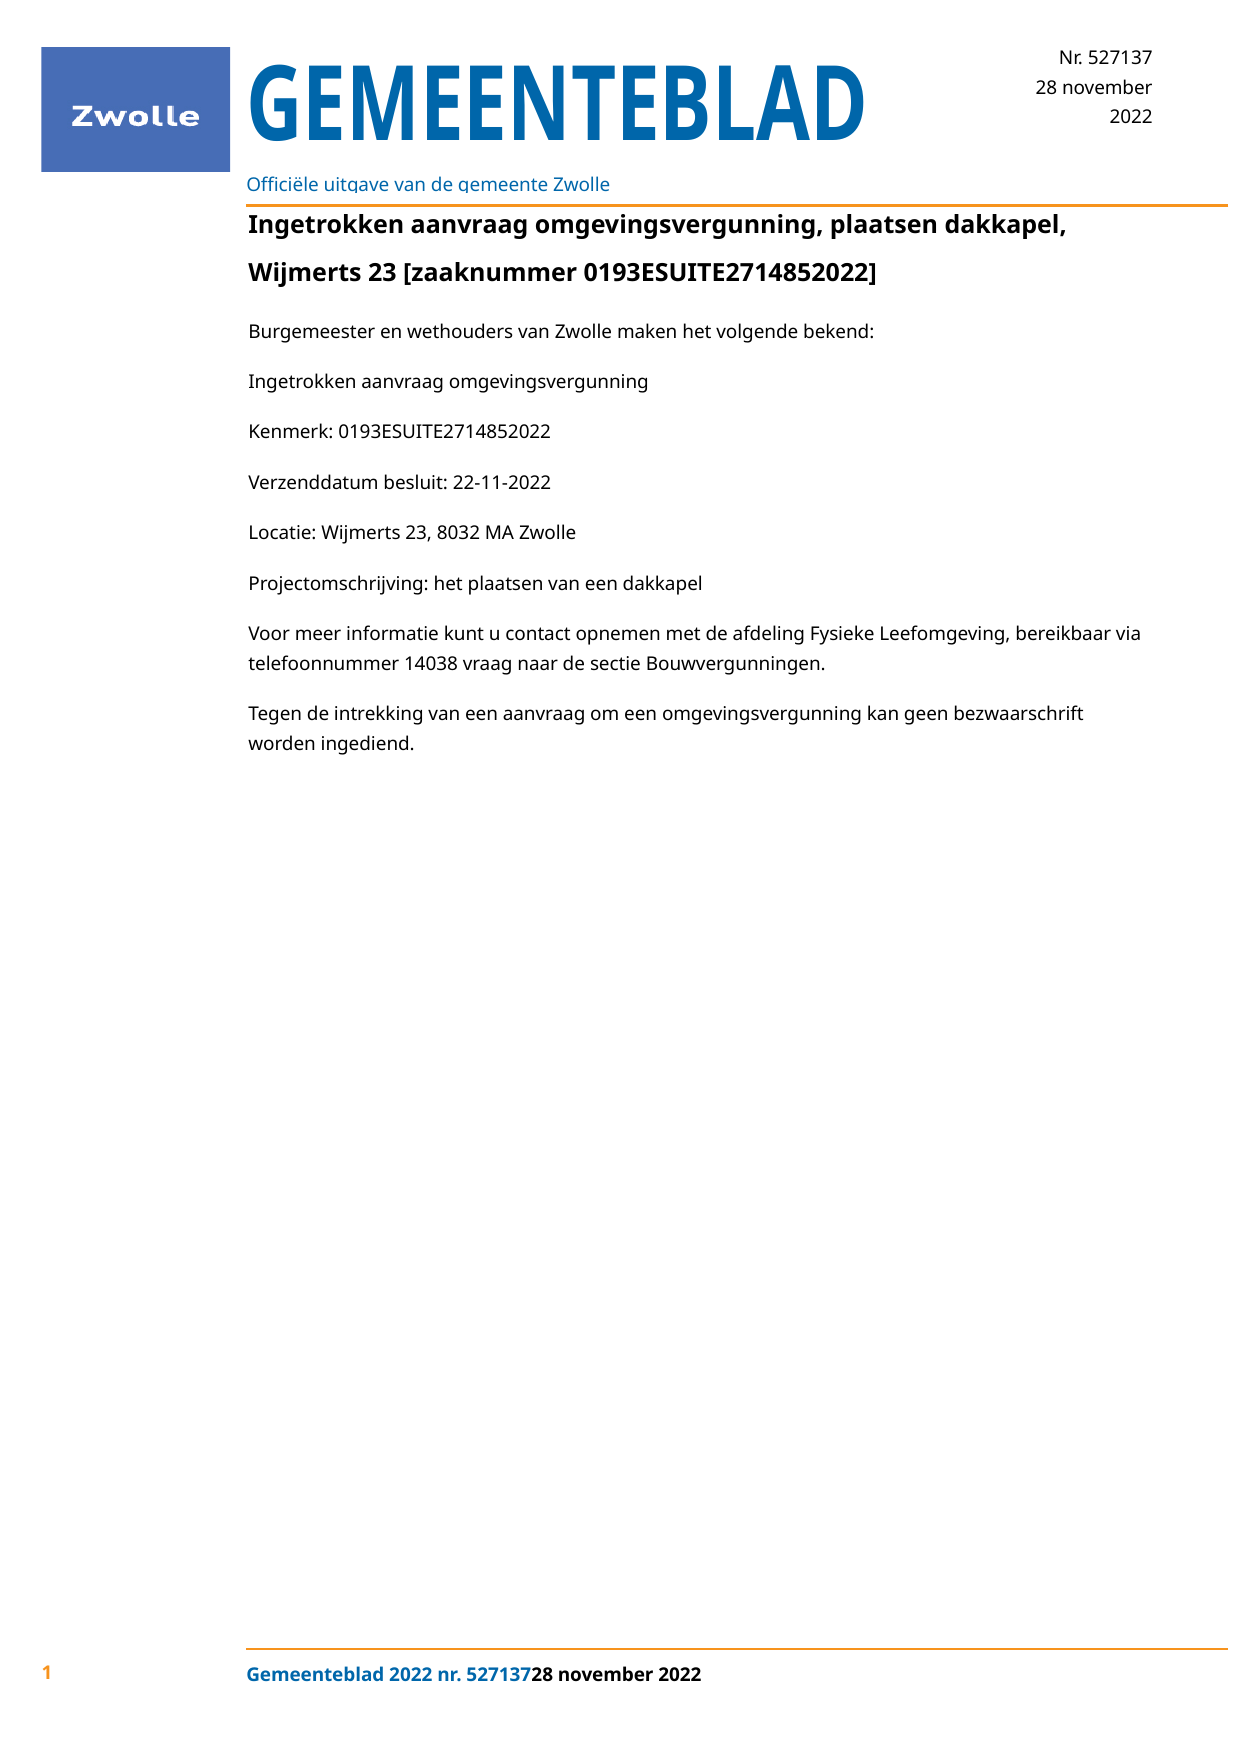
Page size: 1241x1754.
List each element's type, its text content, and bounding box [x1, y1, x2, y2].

text Tegen de intrekking van een aanvraag om een omgevingsvergunning kan geen bezwaarschrift worden ingediend. [248, 700, 1152, 756]
text Ingetrokken aanvraag omgevingsvergunning, plaatsen dakkapel, Wijmerts 23 [zaaknummer 0193ESUITE2714852022] [248, 207, 1152, 288]
text Projectomschrijving: het plaatsen van een dakkapel [248, 570, 1152, 596]
text Burgemeester en wethouders van Zwolle maken het volgende bekend: [248, 318, 1152, 344]
text Kenmerk: 0193ESUITE2714852022 [248, 419, 1152, 444]
picture [41, 47, 231, 172]
text Voor meer informatie kunt u contact opnemen met de afdeling Fysieke Leefomgeving, bereikbaar via telefoonnummer 14038 vraag naar de sectie Bouwvergunningen. [248, 620, 1152, 676]
text Ingetrokken aanvraag omgevingsvergunning [248, 368, 1152, 394]
text Verzenddatum besluit: 22-11-2022 [248, 469, 1152, 495]
text Locatie: Wijmerts 23, 8032 MA Zwolle [248, 519, 1152, 545]
